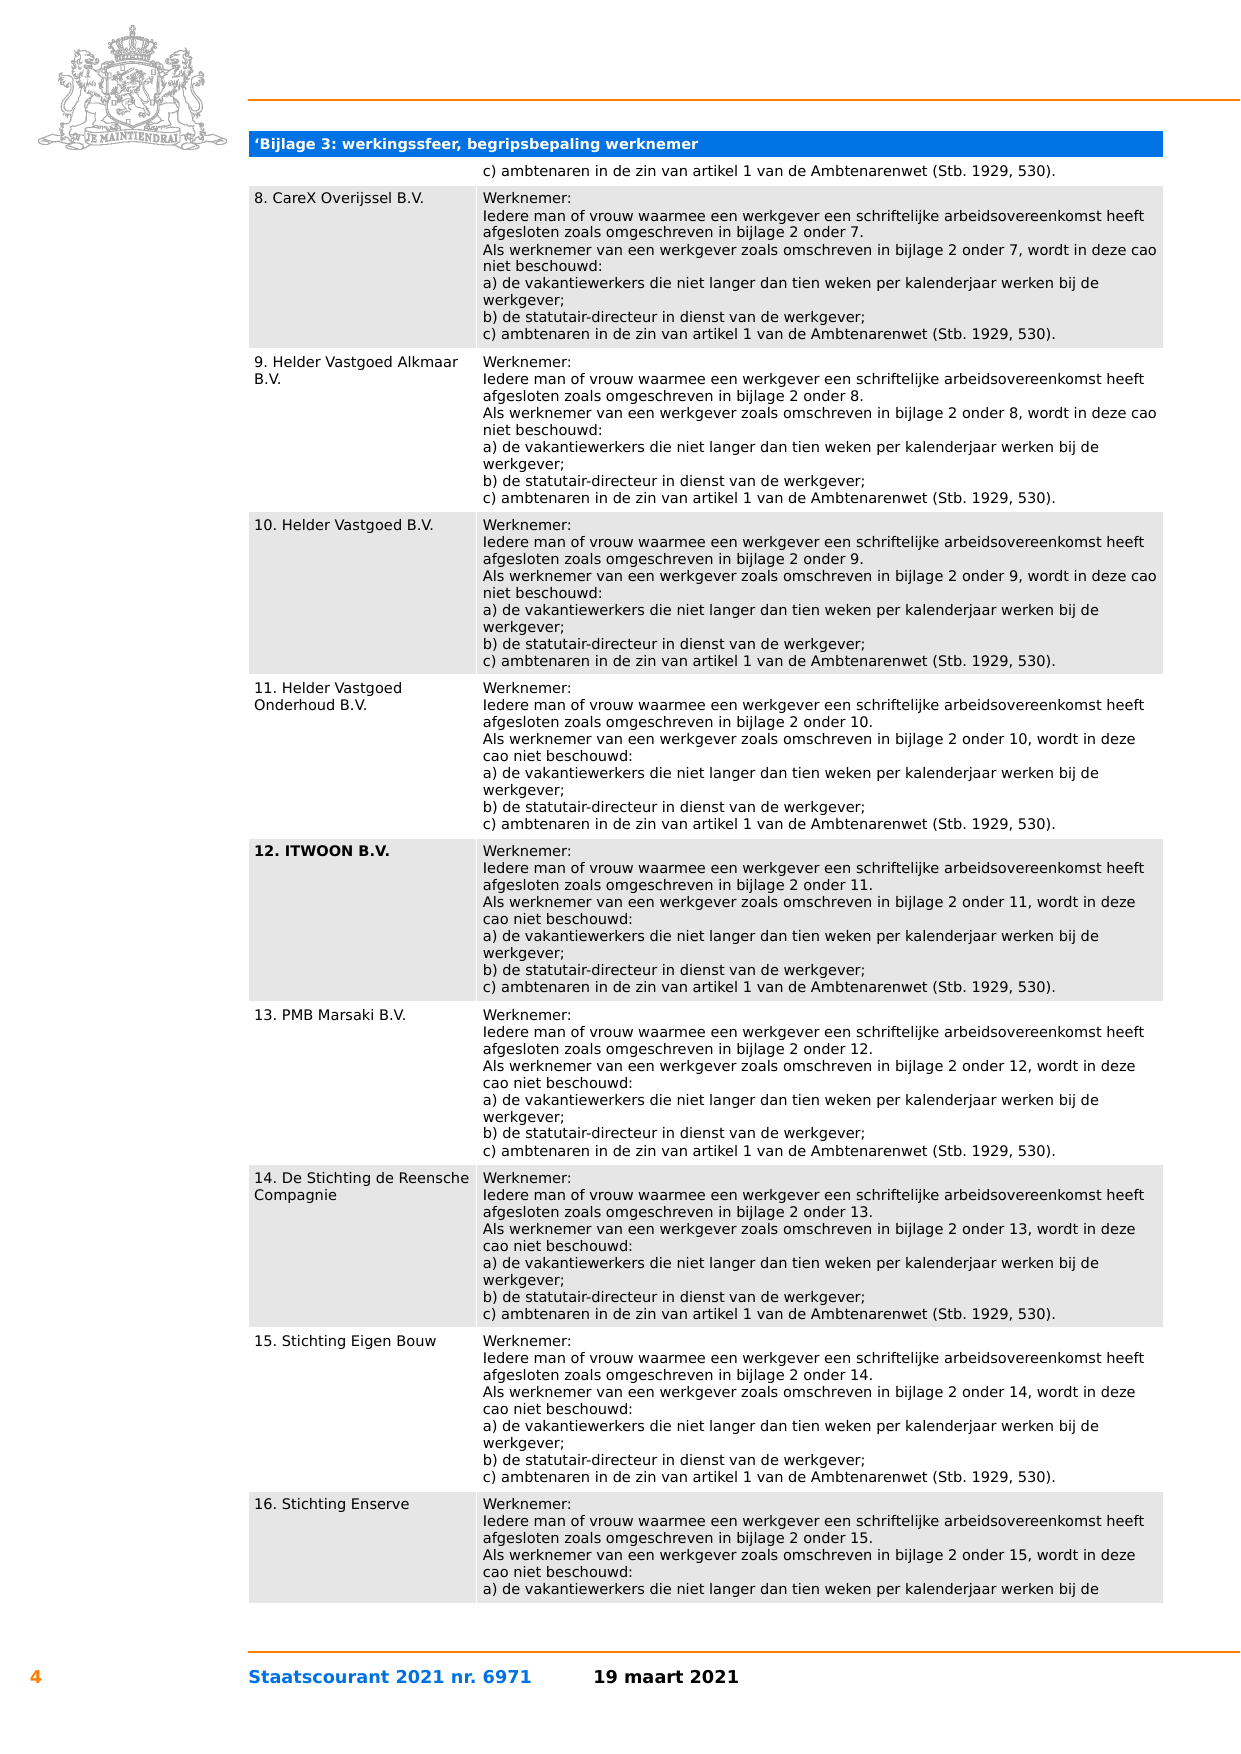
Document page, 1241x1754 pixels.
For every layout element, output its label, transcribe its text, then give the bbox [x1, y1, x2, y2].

table_cell Werknemer: Iedere man of vrouw waarmee een werkgever een schriftelijke arbeidsovereenkomst heeft afgesloten zoals omgeschreven in bijlage 2 onder 11. Als werknemer van een werkgever zoals omschreven in bijlage 2 onder 11, wordt in deze cao niet beschouwd: a) de vakantiewerkers die niet langer dan tien weken per kalenderjaar werken bij de werkgever; b) de statutair-directeur in dienst van de werkgever; c) ambtenaren in de zin van artikel 1 van de Ambtenarenwet (Stb. 1929, 530). [477, 839, 1163, 1001]
table_cell Werknemer: Iedere man of vrouw waarmee een werkgever een schriftelijke arbeidsovereenkomst heeft afgesloten zoals omgeschreven in bijlage 2 onder 9. Als werknemer van een werkgever zoals omschreven in bijlage 2 onder 9, wordt in deze cao niet beschouwd: a) de vakantiewerkers die niet langer dan tien weken per kalenderjaar werken bij de werkgever; b) de statutair-directeur in dienst van de werkgever; c) ambtenaren in de zin van artikel 1 van de Ambtenarenwet (Stb. 1929, 530). [477, 512, 1163, 674]
table_cell Werknemer: Iedere man of vrouw waarmee een werkgever een schriftelijke arbeidsovereenkomst heeft afgesloten zoals omgeschreven in bijlage 2 onder 10. Als werknemer van een werkgever zoals omschreven in bijlage 2 onder 10, wordt in deze cao niet beschouwd: a) de vakantiewerkers die niet langer dan tien weken per kalenderjaar werken bij de werkgever; b) de statutair-directeur in dienst van de werkgever; c) ambtenaren in de zin van artikel 1 van de Ambtenarenwet (Stb. 1929, 530). [477, 675, 1163, 838]
table_cell Werknemer: Iedere man of vrouw waarmee een werkgever een schriftelijke arbeidsovereenkomst heeft afgesloten zoals omgeschreven in bijlage 2 onder 7. Als werknemer van een werkgever zoals omschreven in bijlage 2 onder 7, wordt in deze cao niet beschouwd: a) de vakantiewerkers die niet langer dan tien weken per kalenderjaar werken bij de werkgever; b) de statutair-directeur in dienst van de werkgever; c) ambtenaren in de zin van artikel 1 van de Ambtenarenwet (Stb. 1929, 530). [477, 186, 1163, 348]
table_cell 14. De Stichting de Reensche Compagnie [249, 1165, 476, 1327]
table_cell 11. Helder Vastgoed Onderhoud B.V. [249, 675, 476, 838]
table_cell c) ambtenaren in de zin van artikel 1 van de Ambtenarenwet (Stb. 1929, 530). [477, 158, 1163, 185]
table_cell 12. ITWOON B.V. [249, 839, 476, 1001]
table_cell 15. Stichting Eigen Bouw [249, 1328, 476, 1491]
table_cell 10. Helder Vastgoed B.V. [249, 512, 476, 674]
picture [38, 25, 227, 150]
table_cell 8. CareX Overijssel B.V. [249, 186, 476, 348]
table_cell 9. Helder Vastgoed Alkmaar B.V. [249, 349, 476, 511]
table_cell [249, 158, 476, 185]
table_cell Werknemer: Iedere man of vrouw waarmee een werkgever een schriftelijke arbeidsovereenkomst heeft afgesloten zoals omgeschreven in bijlage 2 onder 14. Als werknemer van een werkgever zoals omschreven in bijlage 2 onder 14, wordt in deze cao niet beschouwd: a) de vakantiewerkers die niet langer dan tien weken per kalenderjaar werken bij de werkgever; b) de statutair-directeur in dienst van de werkgever; c) ambtenaren in de zin van artikel 1 van de Ambtenarenwet (Stb. 1929, 530). [477, 1328, 1163, 1491]
table_cell Werknemer: Iedere man of vrouw waarmee een werkgever een schriftelijke arbeidsovereenkomst heeft afgesloten zoals omgeschreven in bijlage 2 onder 12. Als werknemer van een werkgever zoals omschreven in bijlage 2 onder 12, wordt in deze cao niet beschouwd: a) de vakantiewerkers die niet langer dan tien weken per kalenderjaar werken bij de werkgever; b) de statutair-directeur in dienst van de werkgever; c) ambtenaren in de zin van artikel 1 van de Ambtenarenwet (Stb. 1929, 530). [477, 1002, 1163, 1164]
table_header ‘Bijlage 3: werkingssfeer, begripsbepaling werknemer [249, 131, 1163, 157]
table_cell 13. PMB Marsaki B.V. [249, 1002, 476, 1164]
table_cell Werknemer: Iedere man of vrouw waarmee een werkgever een schriftelijke arbeidsovereenkomst heeft afgesloten zoals omgeschreven in bijlage 2 onder 13. Als werknemer van een werkgever zoals omschreven in bijlage 2 onder 13, wordt in deze cao niet beschouwd: a) de vakantiewerkers die niet langer dan tien weken per kalenderjaar werken bij de werkgever; b) de statutair-directeur in dienst van de werkgever; c) ambtenaren in de zin van artikel 1 van de Ambtenarenwet (Stb. 1929, 530). [477, 1165, 1163, 1327]
table_cell Werknemer: Iedere man of vrouw waarmee een werkgever een schriftelijke arbeidsovereenkomst heeft afgesloten zoals omgeschreven in bijlage 2 onder 15. Als werknemer van een werkgever zoals omschreven in bijlage 2 onder 15, wordt in deze cao niet beschouwd: a) de vakantiewerkers die niet langer dan tien weken per kalenderjaar werken bij de [477, 1492, 1163, 1603]
table_cell 16. Stichting Enserve [249, 1492, 476, 1603]
table_cell Werknemer: Iedere man of vrouw waarmee een werkgever een schriftelijke arbeidsovereenkomst heeft afgesloten zoals omgeschreven in bijlage 2 onder 8. Als werknemer van een werkgever zoals omschreven in bijlage 2 onder 8, wordt in deze cao niet beschouwd: a) de vakantiewerkers die niet langer dan tien weken per kalenderjaar werken bij de werkgever; b) de statutair-directeur in dienst van de werkgever; c) ambtenaren in de zin van artikel 1 van de Ambtenarenwet (Stb. 1929, 530). [477, 349, 1163, 511]
